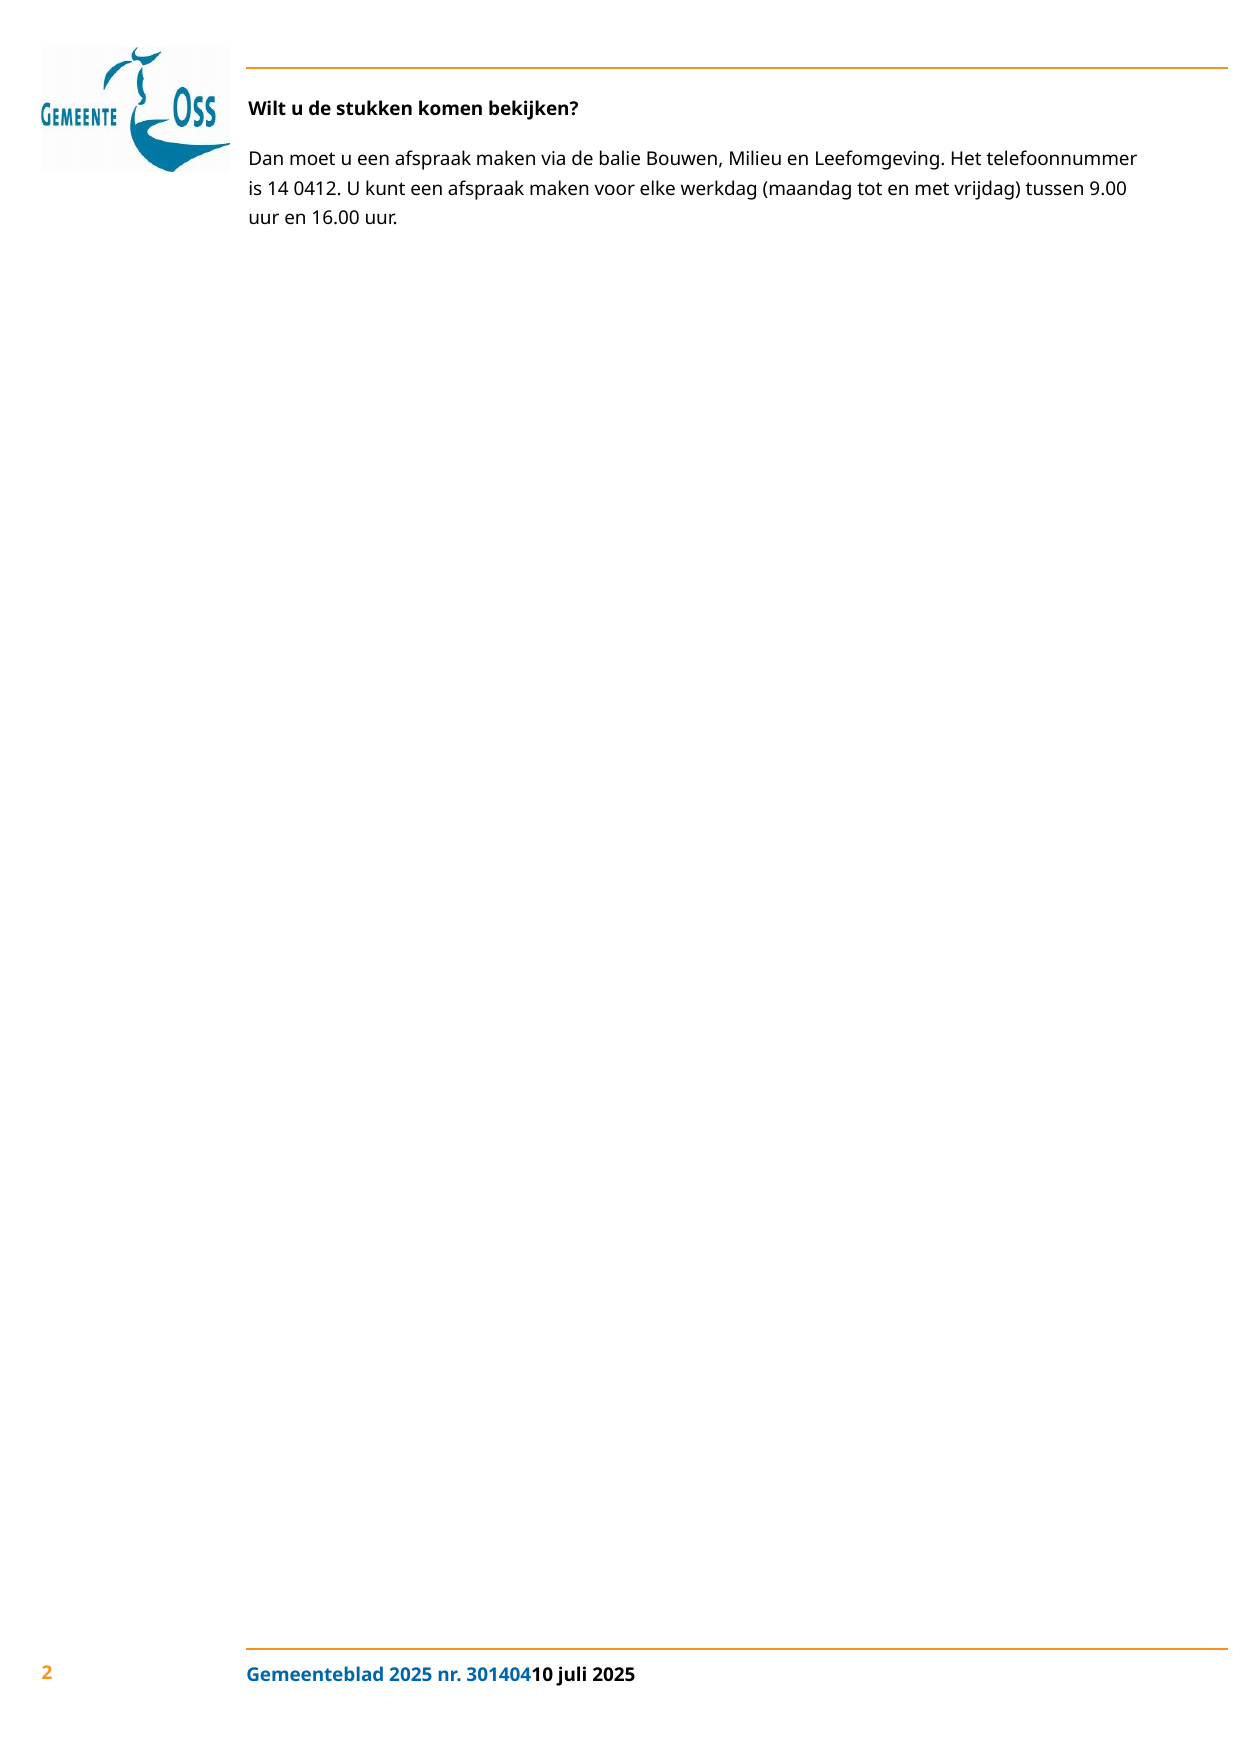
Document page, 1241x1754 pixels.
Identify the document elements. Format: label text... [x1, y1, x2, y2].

text Wilt u de stukken komen bekijken? [248, 95, 1152, 121]
picture [41, 47, 231, 172]
text Dan moet u een afspraak maken via de balie Bouwen, Milieu en Leefomgeving. Het telefoonnummer is 14 0412. U kunt een afspraak maken voor elke werkdag (maandag tot en met vrijdag) tussen 9.00 uur en 16.00 uur. [248, 145, 1152, 230]
